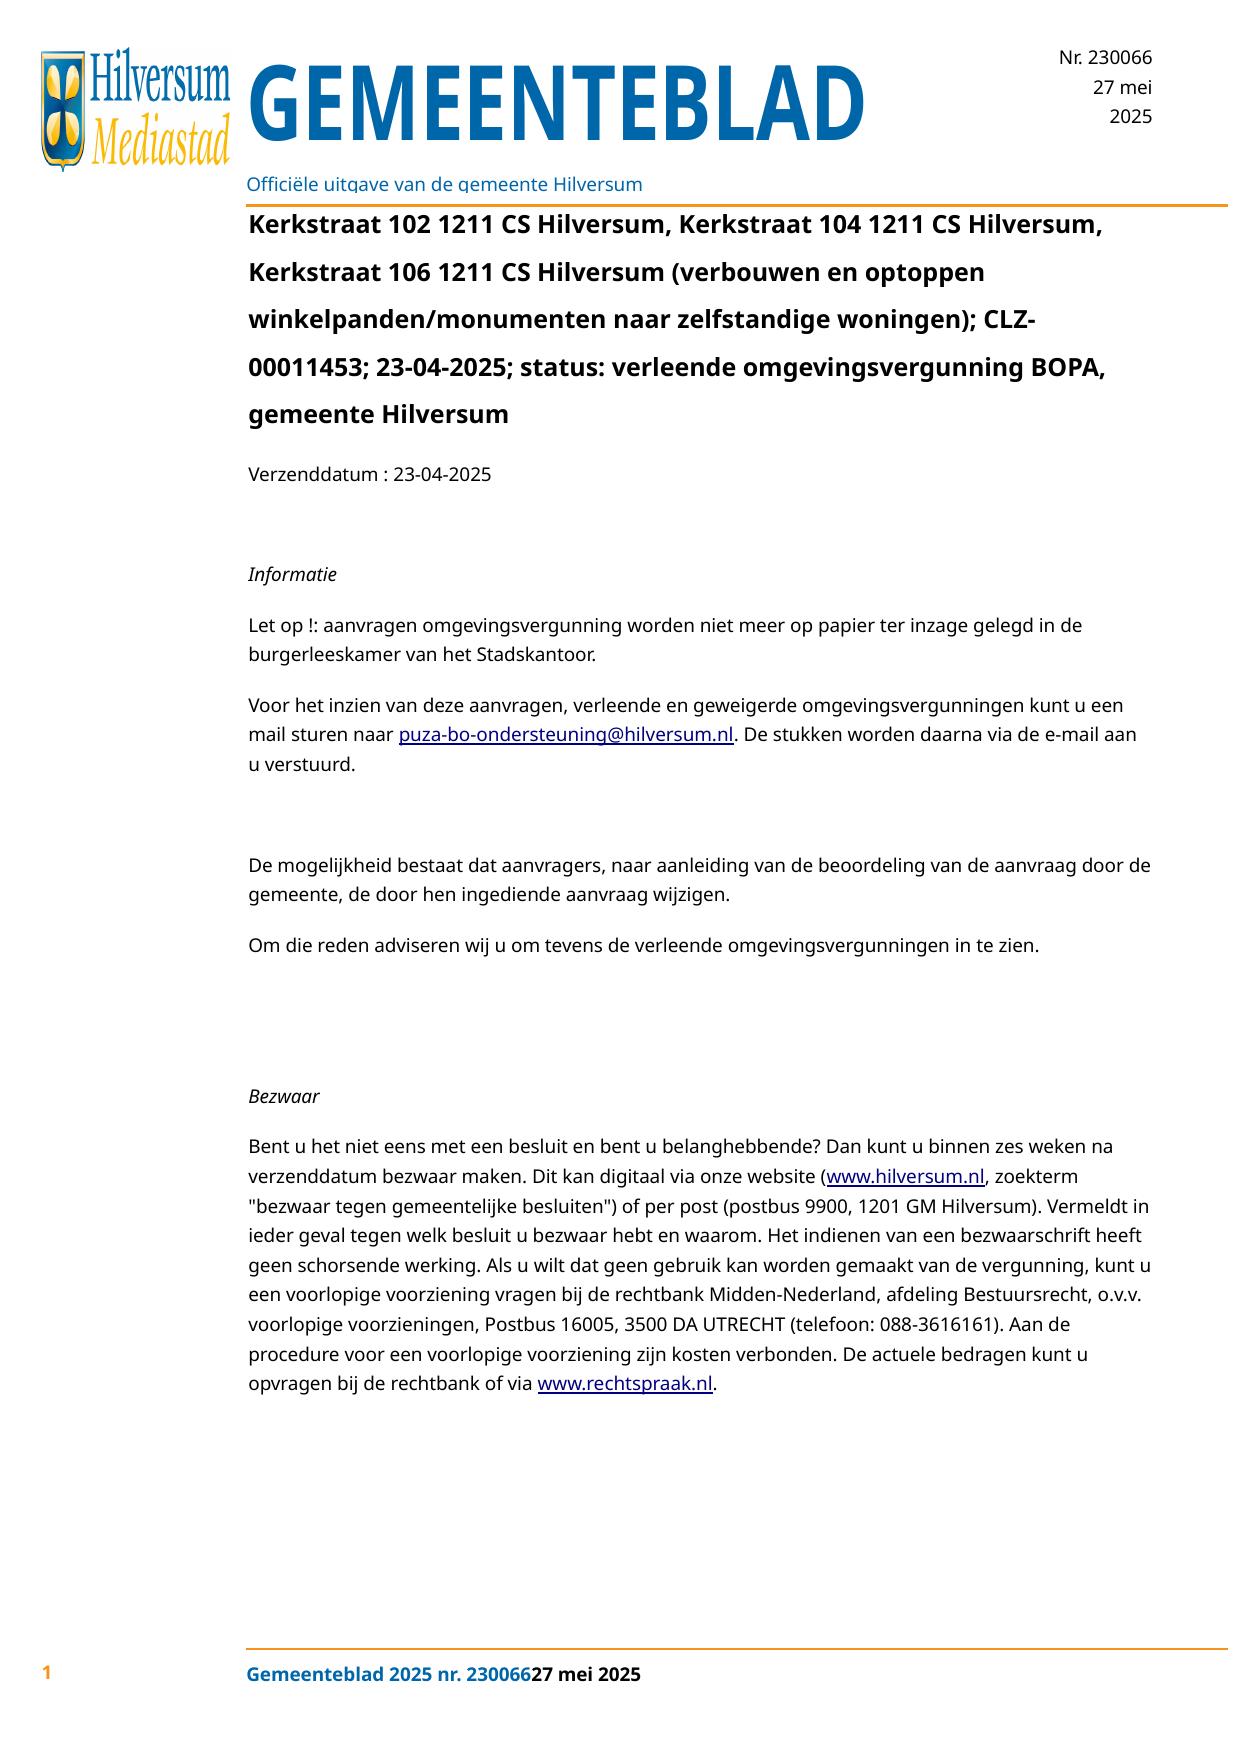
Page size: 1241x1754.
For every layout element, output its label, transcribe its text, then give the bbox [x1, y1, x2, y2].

text Bent u het niet eens met een besluit en bent u belanghebbende? Dan kunt u binnen zes weken na verzenddatum bezwaar maken. Dit kan digitaal via onze website (www.hilversum.nl, zoekterm "bezwaar tegen gemeentelijke besluiten") of per post (postbus 9900, 1201 GM Hilversum). Vermeldt in ieder geval tegen welk besluit u bezwaar hebt en waarom. Het indienen van een bezwaarschrift heeft geen schorsende werking. Als u wilt dat geen gebruik kan worden gemaakt van de vergunning, kunt u een voorlopige voorziening vragen bij de rechtbank Midden-Nederland, afdeling Bestuursrecht, o.v.v. voorlopige voorzieningen, Postbus 16005, 3500 DA UTRECHT (telefoon: 088-3616161). Aan de procedure voor een voorlopige voorziening zijn kosten verbonden. De actuele bedragen kunt u opvragen bij de rechtbank of via www.rechtspraak.nl. [248, 1134, 1152, 1396]
text Om die reden adviseren wij u om tevens de verleende omgevingsvergunningen in te zien. [248, 932, 1152, 958]
text Let op !: aanvragen omgevingsvergunning worden niet meer op papier ter inzage gelegd in de burgerleeskamer van het Stadskantoor. [248, 612, 1152, 667]
text De mogelijkheid bestaat dat aanvragers, naar aanleiding van de beoordeling van de aanvraag door de gemeente, de door hen ingediende aanvraag wijzigen. [248, 852, 1152, 907]
text Bezwaar [248, 1083, 1152, 1109]
text Informatie [248, 562, 1152, 587]
text Voor het inzien van deze aanvragen, verleende en geweigerde omgevingsvergunningen kunt u een mail sturen naar puza-bo-ondersteuning@hilversum.nl. De stukken worden daarna via de e-mail aan u verstuurd. [248, 692, 1152, 777]
text Verzenddatum : 23-04-2025 [248, 461, 1152, 486]
text Kerkstraat 102 1211 CS Hilversum, Kerkstraat 104 1211 CS Hilversum, Kerkstraat 106 1211 CS Hilversum (verbouwen en optoppen winkelpanden/monumenten naar zelfstandige woningen); CLZ-00011453; 23-04-2025; status: verleende omgevingsvergunning BOPA, gemeente Hilversum [248, 207, 1152, 431]
picture [41, 47, 231, 172]
